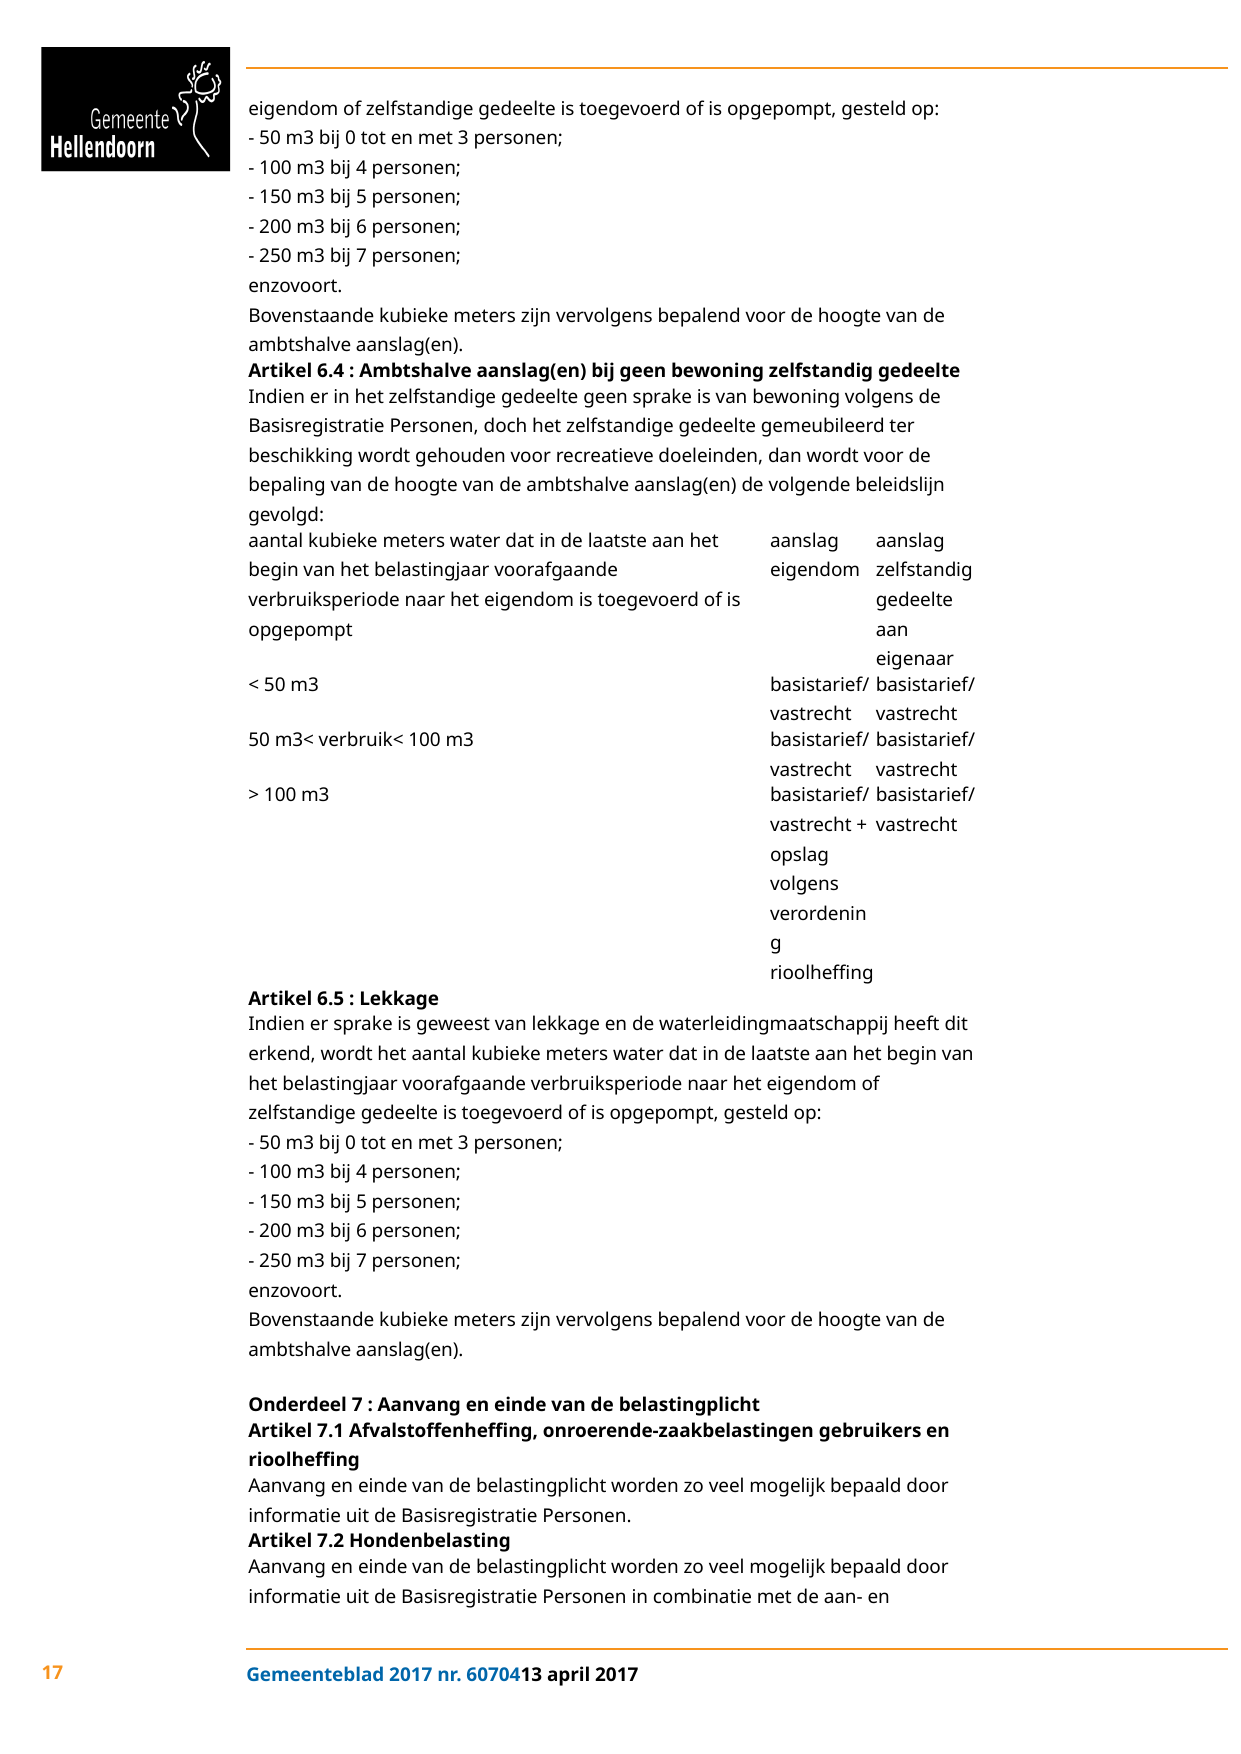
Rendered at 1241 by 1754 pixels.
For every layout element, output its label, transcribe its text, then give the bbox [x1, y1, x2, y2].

table_cell Aanvang en einde van de belastingplicht worden zo veel mogelijk bepaald door informatie uit de Basisregistratie Personen. [248, 1473, 978, 1528]
table_cell basistarief/vastrecht [876, 671, 978, 726]
table_cell aanslag eigendom [770, 527, 876, 671]
table_cell basistarief/vastrecht [876, 726, 978, 782]
picture [41, 47, 231, 172]
table_cell basistarief/vastrecht [770, 726, 876, 782]
table_cell Indien er in het zelfstandige gedeelte geen sprake is van bewoning volgens de Basisregistratie Personen, doch het zelfstandige gedeelte gemeubileerd ter beschikking wordt gehouden voor recreatieve doeleinden, dan wordt voor de bepaling van de hoogte van de ambtshalve aanslag(en) de volgende beleidslijn gevolgd: [248, 383, 978, 527]
table_cell aanslag zelfstandig gedeelte aan eigenaar [876, 527, 978, 671]
table_cell Artikel 7.1 Afvalstoffenheffing, onroerende-zaakbelastingen gebruikers en rioolheffing [248, 1417, 978, 1472]
table_cell Onderdeel 7 : Aanvang en einde van de belastingplicht [248, 1362, 978, 1417]
table_cell basistarief/vastrecht + opslag volgens verordening rioolheffing [770, 782, 876, 985]
table_cell Artikel 7.2 Hondenbelasting [248, 1528, 978, 1553]
table_cell Aanvang en einde van de belastingplicht worden zo veel mogelijk bepaald door informatie uit de Basisregistratie Personen in combinatie met de aan- en [248, 1554, 978, 1609]
table_cell < 50 m3 [248, 671, 770, 726]
table_cell eigendom of zelfstandige gedeelte is toegevoerd of is opgepompt, gesteld op: - 50 m3 bij 0 tot en met 3 personen; - 100 m3 bij 4 personen; - 150 m3 bij 5 personen; - 200 m3 bij 6 personen; - 250 m3 bij 7 personen; enzovoort. Bovenstaande kubieke meters zijn vervolgens bepalend voor de hoogte van de ambtshalve aanslag(en). [248, 95, 978, 357]
table_cell Artikel 6.4 : Ambtshalve aanslag(en) bij geen bewoning zelfstandig gedeelte [248, 357, 978, 383]
table_cell aantal kubieke meters water dat in de laatste aan het begin van het belastingjaar voorafgaande verbruiksperiode naar het eigendom is toegevoerd of is opgepompt [248, 527, 770, 671]
table_cell > 100 m3 [248, 782, 770, 985]
table_cell Artikel 6.5 : Lekkage [248, 985, 978, 1011]
table_cell basistarief/vastrecht [770, 671, 876, 726]
table_cell basistarief/vastrecht [876, 782, 978, 985]
table_cell 50 m3< verbruik< 100 m3 [248, 726, 770, 782]
table_cell Indien er sprake is geweest van lekkage en de waterleidingmaatschappij heeft dit erkend, wordt het aantal kubieke meters water dat in de laatste aan het begin van het belastingjaar voorafgaande verbruiksperiode naar het eigendom of zelfstandige gedeelte is toegevoerd of is opgepompt, gesteld op: - 50 m3 bij 0 tot en met 3 personen; - 100 m3 bij 4 personen; - 150 m3 bij 5 personen; - 200 m3 bij 6 personen; - 250 m3 bij 7 personen; enzovoort. Bovenstaande kubieke meters zijn vervolgens bepalend voor de hoogte van de ambtshalve aanslag(en). [248, 1011, 978, 1362]
